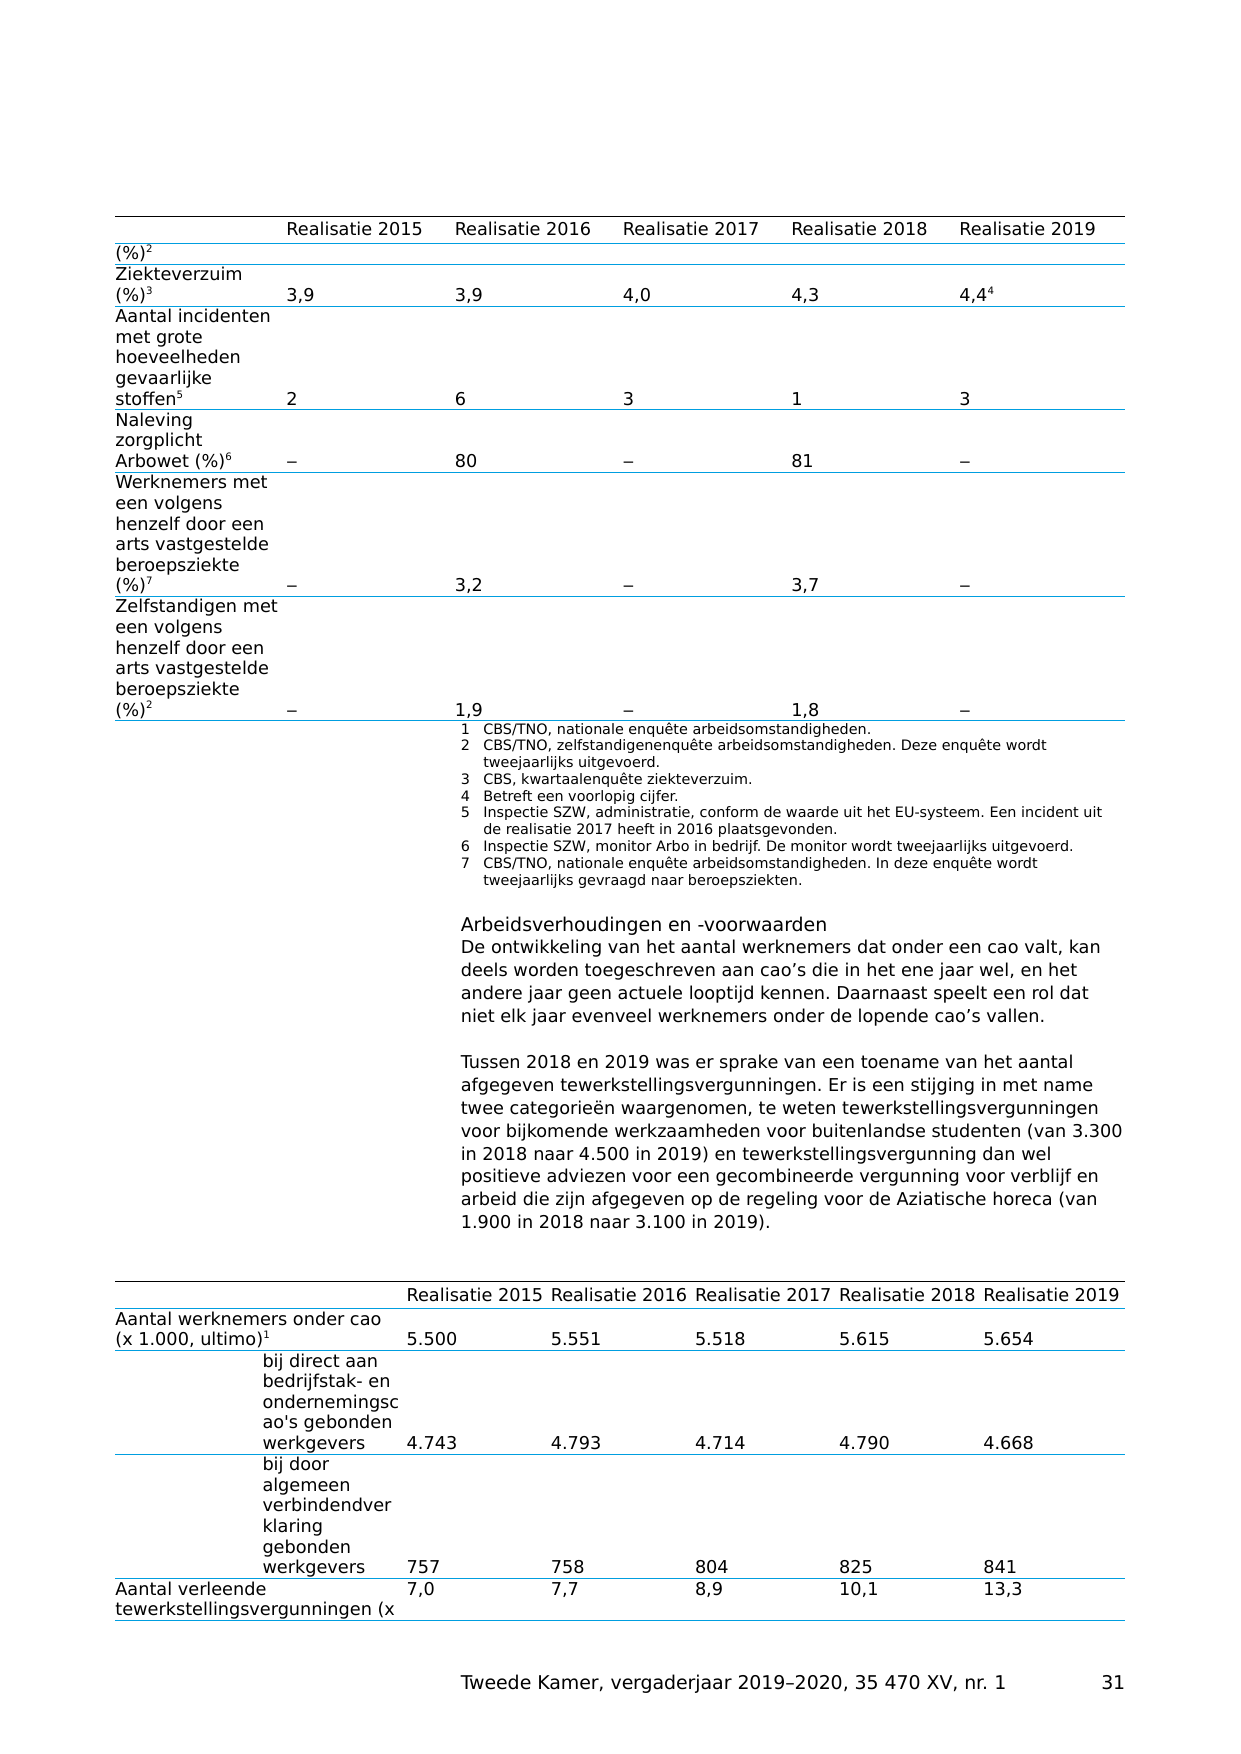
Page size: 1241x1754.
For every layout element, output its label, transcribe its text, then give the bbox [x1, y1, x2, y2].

table_cell 3 [956, 307, 1125, 409]
table_cell 13,3 [980, 1579, 1125, 1620]
table_cell 7,0 [404, 1579, 548, 1620]
list CBS/TNO, zelfstandigenenquête arbeidsomstandigheden. Deze enquête wordt tweejaarlijks uitgevoerd. [461, 737, 1125, 771]
table_cell Zelfstandigen met een volgens henzelf door een arts vastgestelde beroepsziekte (%)2 [115, 597, 283, 720]
table_cell 841 [980, 1455, 1125, 1578]
list Inspectie SZW, monitor Arbo in bedrijf. De monitor wordt tweejaarlijks uitgevoerd. [461, 838, 1125, 855]
table_cell 5.551 [548, 1309, 692, 1350]
table_cell ‒ [956, 597, 1125, 720]
list CBS/TNO, nationale enquête arbeidsomstandigheden. [461, 721, 1125, 737]
list CBS/TNO, nationale enquête arbeidsomstandigheden. In deze enquête wordt tweejaarlijks gevraagd naar beroepsziekten. [461, 855, 1125, 888]
table_cell 4.743 [404, 1351, 548, 1454]
table_cell 80 [452, 410, 620, 472]
table_cell [620, 244, 788, 264]
table_cell 3,9 [452, 265, 620, 306]
table_cell 6 [452, 307, 620, 409]
text De ontwikkeling van het aantal werknemers dat onder een cao valt, kan deels worden toegeschreven aan cao’s die in het ene jaar wel, en het andere jaar geen actuele looptijd kennen. Daarnaast speelt een rol dat niet elk jaar evenveel werknemers onder de lopende cao’s vallen. [461, 935, 1125, 1027]
list CBS, kwartaalenquête ziekteverzuim. [461, 771, 1125, 788]
table_cell Werknemers met een volgens henzelf door een arts vastgestelde beroepsziekte (%)7 [115, 473, 283, 596]
table_cell Aantal incidenten met grote hoeveelheden gevaarlijke stoffen5 [115, 307, 283, 409]
table_cell (%)2 [115, 244, 283, 264]
table_cell ‒ [283, 473, 452, 596]
table_cell Realisatie 2019 [980, 1282, 1125, 1308]
table_cell 7,7 [548, 1579, 692, 1620]
title Arbeidsverhoudingen en -voorwaarden [461, 913, 1125, 935]
table_cell 1,9 [452, 597, 620, 720]
table_cell ‒ [620, 597, 788, 720]
table_cell Realisatie 2018 [836, 1282, 980, 1308]
table_cell [283, 244, 452, 264]
table_cell ‒ [620, 410, 788, 472]
table_cell 5.518 [692, 1309, 836, 1350]
table_cell 81 [788, 410, 956, 472]
table_cell Realisatie 2016 [452, 217, 620, 243]
table_cell ‒ [956, 473, 1125, 596]
table_cell [115, 1351, 259, 1454]
text Tussen 2018 en 2019 was er sprake van een toename van het aantal afgegeven tewerkstellingsvergunningen. Er is een stijging in met name twee categorieën waargenomen, te weten tewerkstellingsvergunningen voor bijkomende werkzaamheden voor buitenlandse studenten (van 3.300 in 2018 naar 4.500 in 2019) en tewerkstellingsvergunning dan wel positieve adviezen voor een gecombineerde vergunning voor verblijf en arbeid die zijn afgegeven op de regeling voor de Aziatische horeca (van 1.900 in 2018 naar 3.100 in 2019). [461, 1050, 1125, 1233]
table_cell 5.654 [980, 1309, 1125, 1350]
list Inspectie SZW, administratie, conform de waarde uit het EU-systeem. Een incident uit de realisatie 2017 heeft in 2016 plaatsgevonden. [461, 804, 1125, 838]
table_header Tabel 11 Kerncijfers gezond en veilig werken [115, 191, 1125, 216]
table_cell Ziekteverzuim (%)3 [115, 265, 283, 306]
table_cell ‒ [620, 473, 788, 596]
table_cell 5.500 [404, 1309, 548, 1350]
table_cell Aantal verleende tewerkstellingsvergunningen (x [115, 1579, 403, 1620]
table_cell 757 [404, 1455, 548, 1578]
table_cell [115, 217, 283, 243]
table_cell [452, 244, 620, 264]
table_header Tabel 12 Kerncijfers arbeidsverhoudingen en -voorwaarden [115, 1256, 1125, 1281]
table_cell 4.714 [692, 1351, 836, 1454]
table_cell 758 [548, 1455, 692, 1578]
table_cell 825 [836, 1455, 980, 1578]
table_cell [115, 1282, 403, 1308]
table_cell 1,8 [788, 597, 956, 720]
table_cell Realisatie 2015 [283, 217, 452, 243]
table_cell 4.668 [980, 1351, 1125, 1454]
table_cell 3,7 [788, 473, 956, 596]
table_cell Naleving zorgplicht Arbowet (%)6 [115, 410, 283, 472]
table_cell 4.790 [836, 1351, 980, 1454]
table_cell ‒ [283, 410, 452, 472]
table_cell 4.793 [548, 1351, 692, 1454]
table_cell 4,0 [620, 265, 788, 306]
table_cell Realisatie 2017 [620, 217, 788, 243]
table_cell 3,9 [283, 265, 452, 306]
table_cell 3 [620, 307, 788, 409]
table_cell ‒ [283, 597, 452, 720]
table_cell 804 [692, 1455, 836, 1578]
table_cell [115, 1455, 259, 1578]
table_cell Realisatie 2016 [548, 1282, 692, 1308]
table_cell bij direct aan bedrijfstak- en ondernemingscao's gebonden werkgevers [259, 1351, 403, 1454]
table_cell 5.615 [836, 1309, 980, 1350]
table_cell ‒ [956, 410, 1125, 472]
table_cell bij door algemeen verbindendverklaring gebonden werkgevers [259, 1455, 403, 1578]
table_cell Realisatie 2019 [956, 217, 1125, 243]
table_cell 3,2 [452, 473, 620, 596]
table_cell 8,9 [692, 1579, 836, 1620]
table_cell [788, 244, 956, 264]
table_cell Realisatie 2017 [692, 1282, 836, 1308]
table_cell [956, 244, 1125, 264]
table_cell 4,44 [956, 265, 1125, 306]
table_cell 2 [283, 307, 452, 409]
table_cell 4,3 [788, 265, 956, 306]
table_cell Realisatie 2015 [404, 1282, 548, 1308]
table_cell 10,1 [836, 1579, 980, 1620]
list Betreft een voorlopig cijfer. [461, 788, 1125, 804]
table_cell 1 [788, 307, 956, 409]
table_cell Aantal werknemers onder cao (x 1.000, ultimo)1 [115, 1309, 403, 1350]
table_cell Realisatie 2018 [788, 217, 956, 243]
